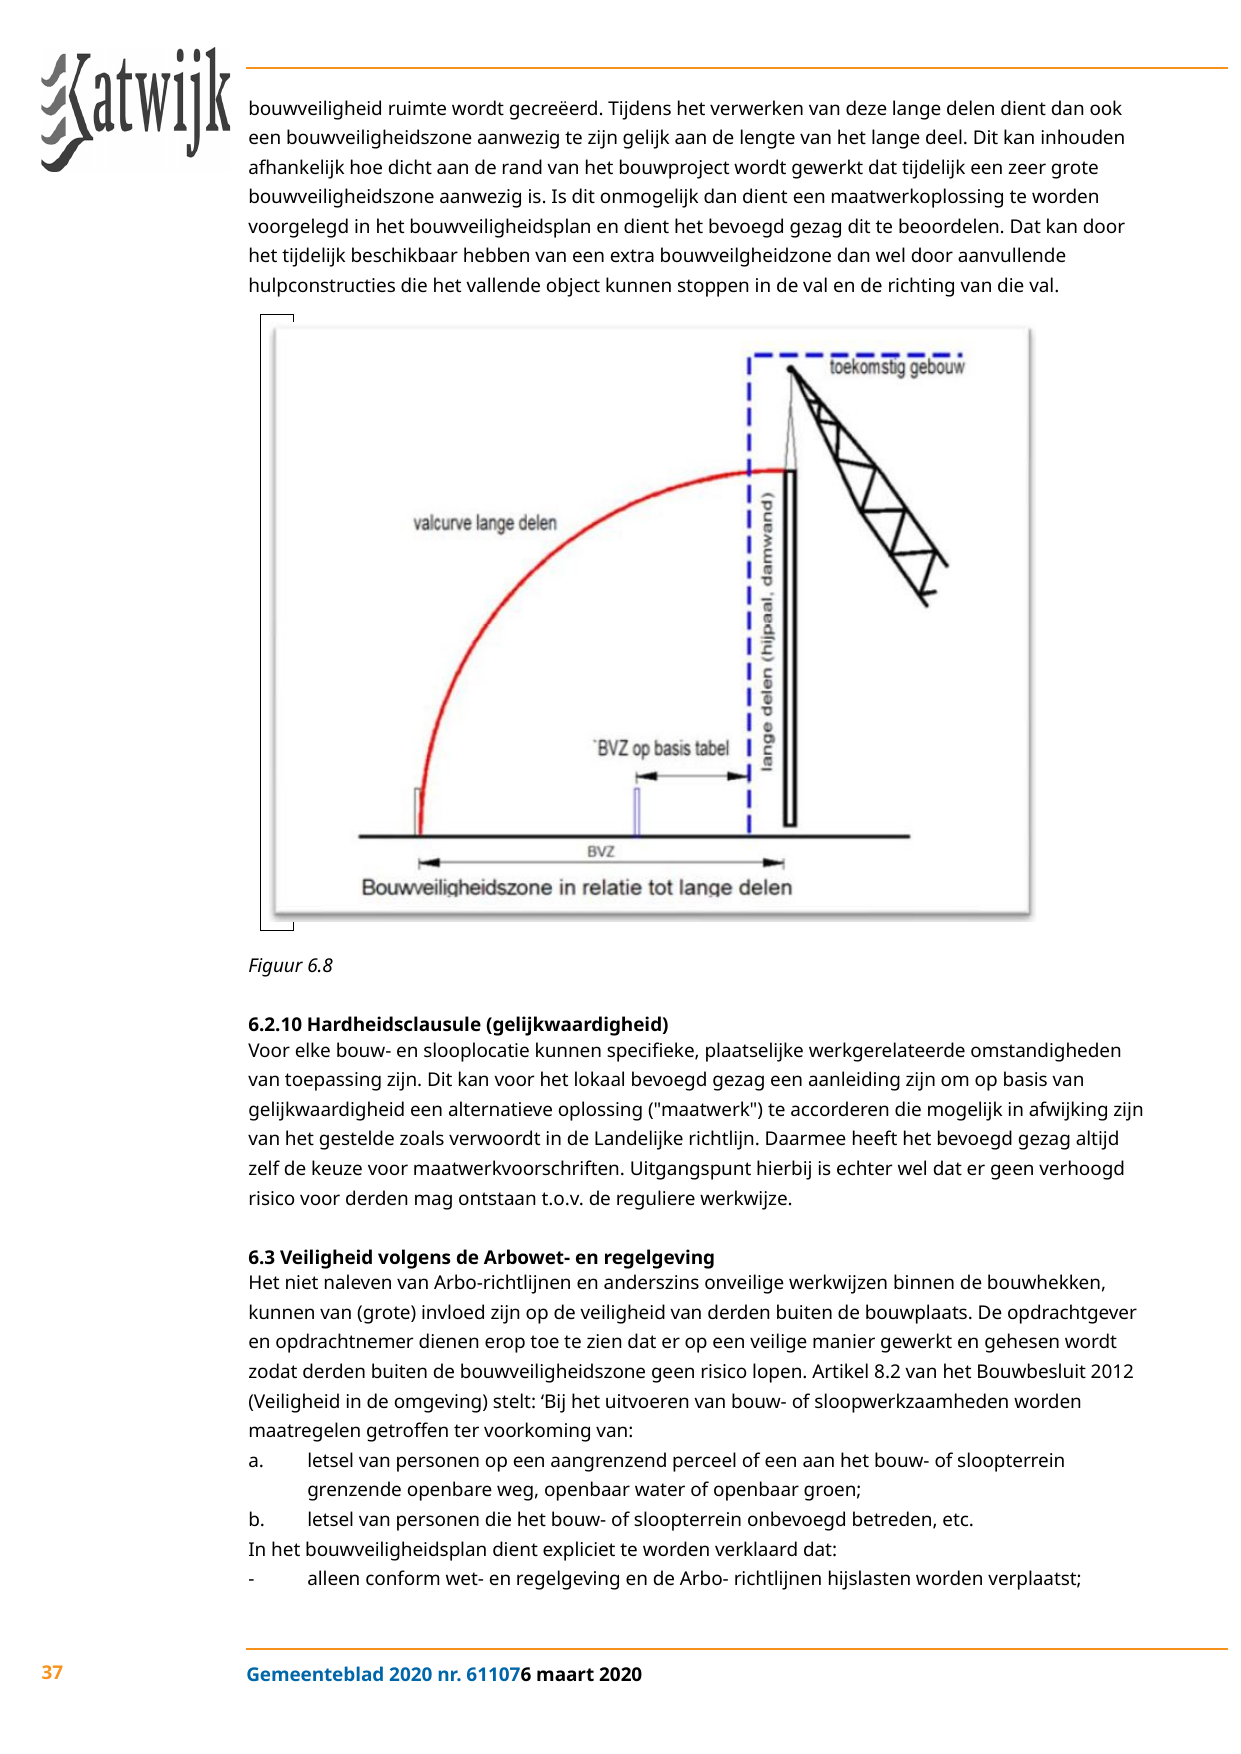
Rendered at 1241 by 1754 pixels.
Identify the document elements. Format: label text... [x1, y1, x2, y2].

text Voor elke bouw- en slooplocatie kunnen specifieke, plaatselijke werkgerelateerde omstandigheden van toepassing zijn. Dit kan voor het lokaal bevoegd gezag een aanleiding zijn om op basis van gelijkwaardigheid een alternatieve oplossing ("maatwerk") te accorderen die mogelijk in afwijking zijn van het gestelde zoals verwoordt in de Landelijke richtlijn. Daarmee heeft het bevoegd gezag altijd zelf de keuze voor maatwerkvoorschriften. Uitgangspunt hierbij is echter wel dat er geen verhoogd risico voor derden mag ontstaan t.o.v. de reguliere werkwijze. [248, 1037, 1152, 1210]
text Figuur 6.8 [248, 952, 1152, 978]
list letsel van personen die het bouw- of sloopterrein onbevoegd betreden, etc. [248, 1506, 1152, 1532]
text Het niet naleven van Arbo-richtlijnen en anderszins onveilige werkwijzen binnen de bouwhekken, kunnen van (grote) invloed zijn op de veiligheid van derden buiten de bouwplaats. De opdrachtgever en opdrachtnemer dienen erop toe te zien dat er op een veilige manier gewerkt en gehesen wordt zodat derden buiten de bouwveiligheidszone geen risico lopen. Artikel 8.2 van het Bouwbesluit 2012 (Veiligheid in de omgeving) stelt: ‘Bij het uitvoeren van bouw- of sloopwerkzaamheden worden maatregelen getroffen ter voorkoming van: [248, 1269, 1152, 1443]
list alleen conform wet- en regelgeving en de Arbo- richtlijnen hijslasten worden verplaatst; [248, 1565, 1152, 1591]
picture [41, 47, 231, 172]
text In het bouwveiligheidsplan dient expliciet te worden verklaard dat: [248, 1536, 1152, 1562]
list letsel van personen op een aangrenzend perceel of een aan het bouw- of sloopterrein grenzende openbare weg, openbaar water of openbaar groen; [248, 1447, 1152, 1502]
text bouwveiligheid ruimte wordt gecreëerd. Tijdens het verwerken van deze lange delen dient dan ook een bouwveiligheidszone aanwezig te zijn gelijk aan de lengte van het lange deel. Dit kan inhouden afhankelijk hoe dicht aan de rand van het bouwproject wordt gewerkt dat tijdelijk een zeer grote bouwveiligheidszone aanwezig is. Is dit onmogelijk dan dient een maatwerkoplossing te worden voorgelegd in het bouwveiligheidsplan en dient het bevoegd gezag dit te beoordelen. Dat kan door het tijdelijk beschikbaar hebben van een extra bouwveilgheidzone dan wel door aanvullende hulpconstructies die het vallende object kunnen stoppen in de val en de richting van die val. [248, 95, 1152, 298]
picture [268, 322, 1037, 922]
text 6.2.10 Hardheidsclausule (gelijkwaardigheid) [248, 1011, 1152, 1037]
text 6.3 Veiligheid volgens de Arbowet- en regelgeving [248, 1244, 1152, 1269]
